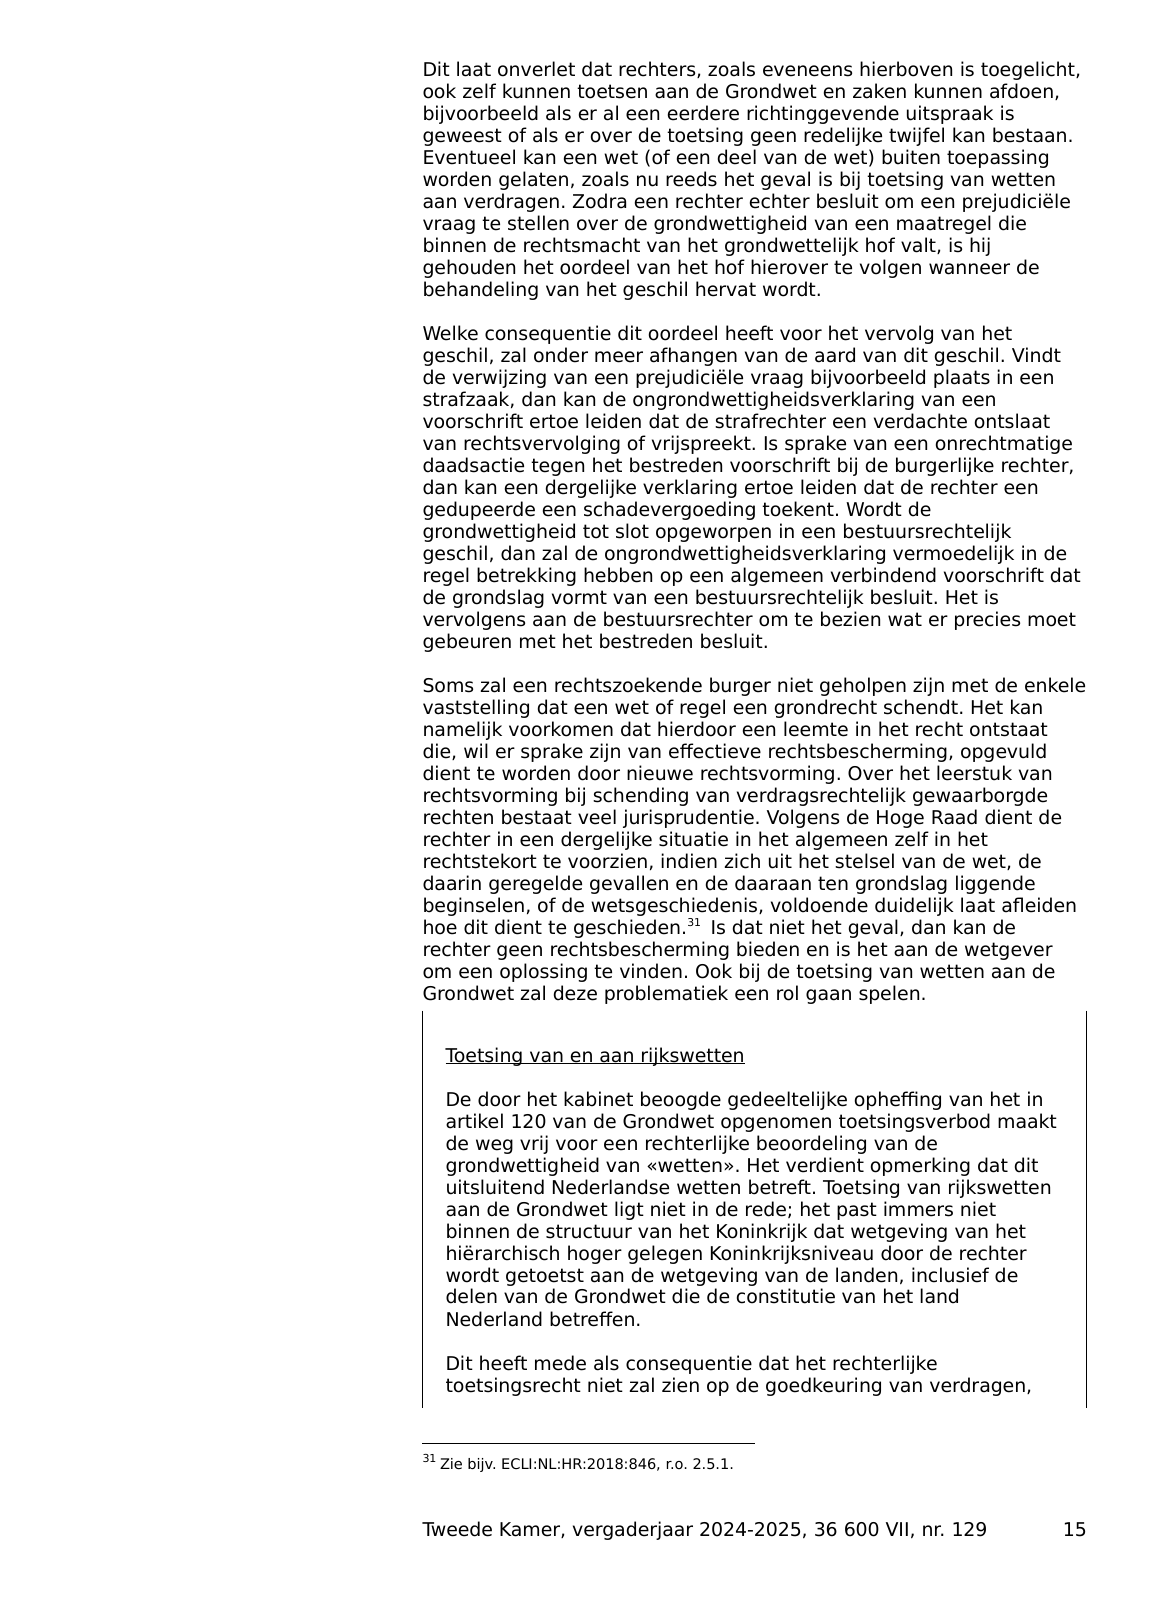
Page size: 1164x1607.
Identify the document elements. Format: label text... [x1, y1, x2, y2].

text Soms zal een rechtszoekende burger niet geholpen zijn met de enkele vaststelling dat een wet of regel een grondrecht schendt. Het kan namelijk voorkomen dat hierdoor een leemte in het recht ontstaat die, wil er sprake zijn van effectieve rechtsbescherming, opgevuld dient te worden door nieuwe rechtsvorming. Over het leerstuk van rechtsvorming bij schending van verdragsrechtelijk gewaarborgde rechten bestaat veel jurisprudentie. Volgens de Hoge Raad dient de rechter in een dergelijke situatie in het algemeen zelf in het rechtstekort te voorzien, indien zich uit het stelsel van de wet, de daarin geregelde gevallen en de daaraan ten grondslag liggende beginselen, of de wetsgeschiedenis, voldoende duidelijk laat afleiden hoe dit dient te geschieden. Is dat niet het geval, dan kan de rechter geen rechtsbescherming bieden en is het aan de wetgever om een oplossing te vinden. Ook bij de toetsing van wetten aan de Grondwet zal deze problematiek een rol gaan spelen. [422, 675, 1087, 1004]
text Dit laat onverlet dat rechters, zoals eveneens hierboven is toegelicht, ook zelf kunnen toetsen aan de Grondwet en zaken kunnen afdoen, bijvoorbeeld als er al een eerdere richtinggevende uitspraak is geweest of als er over de toetsing geen redelijke twijfel kan bestaan. Eventueel kan een wet (of een deel van de wet) buiten toepassing worden gelaten, zoals nu reeds het geval is bij toetsing van wetten aan verdragen. Zodra een rechter echter besluit om een prejudiciële vraag te stellen over de grondwettigheid van een maatregel die binnen de rechtsmacht van het grondwettelijk hof valt, is hij gehouden het oordeel van het hof hierover te volgen wanneer de behandeling van het geschil hervat wordt. [422, 59, 1087, 301]
text Zie bijv. ECLI:NL:HR:2018:846, r.o. 2.5.1. [422, 1452, 1087, 1474]
table_header Toetsing van en aan rijkswetten De door het kabinet beoogde gedeeltelijke opheffing van het in artikel 120 van de Grondwet opgenomen toetsingsverbod maakt de weg vrij voor een rechterlijke beoordeling van de grondwettigheid van «wetten». Het verdient opmerking dat dit uitsluitend Nederlandse wetten betreft. Toetsing van rijkswetten aan de Grondwet ligt niet in de rede; het past immers niet binnen de structuur van het Koninkrijk dat wetgeving van het hiërarchisch hoger gelegen Koninkrijksniveau door de rechter wordt getoetst aan de wetgeving van de landen, inclusief de delen van de Grondwet die de constitutie van het land Nederland betreffen. Dit heeft mede als consequentie dat het rechterlijke toetsingsrecht niet zal zien op de goedkeuring van verdragen, [423, 1011, 1086, 1408]
text Welke consequentie dit oordeel heeft voor het vervolg van het geschil, zal onder meer afhangen van de aard van dit geschil. Vindt de verwijzing van een prejudiciële vraag bijvoorbeeld plaats in een strafzaak, dan kan de ongrondwettigheidsverklaring van een voorschrift ertoe leiden dat de strafrechter een verdachte ontslaat van rechtsvervolging of vrijspreekt. Is sprake van een onrechtmatige daadsactie tegen het bestreden voorschrift bij de burgerlijke rechter, dan kan een dergelijke verklaring ertoe leiden dat de rechter een gedupeerde een schadevergoeding toekent. Wordt de grondwettigheid tot slot opgeworpen in een bestuursrechtelijk geschil, dan zal de ongrondwettigheidsverklaring vermoedelijk in de regel betrekking hebben op een algemeen verbindend voorschrift dat de grondslag vormt van een bestuursrechtelijk besluit. Het is vervolgens aan de bestuursrechter om te bezien wat er precies moet gebeuren met het bestreden besluit. [422, 323, 1087, 653]
